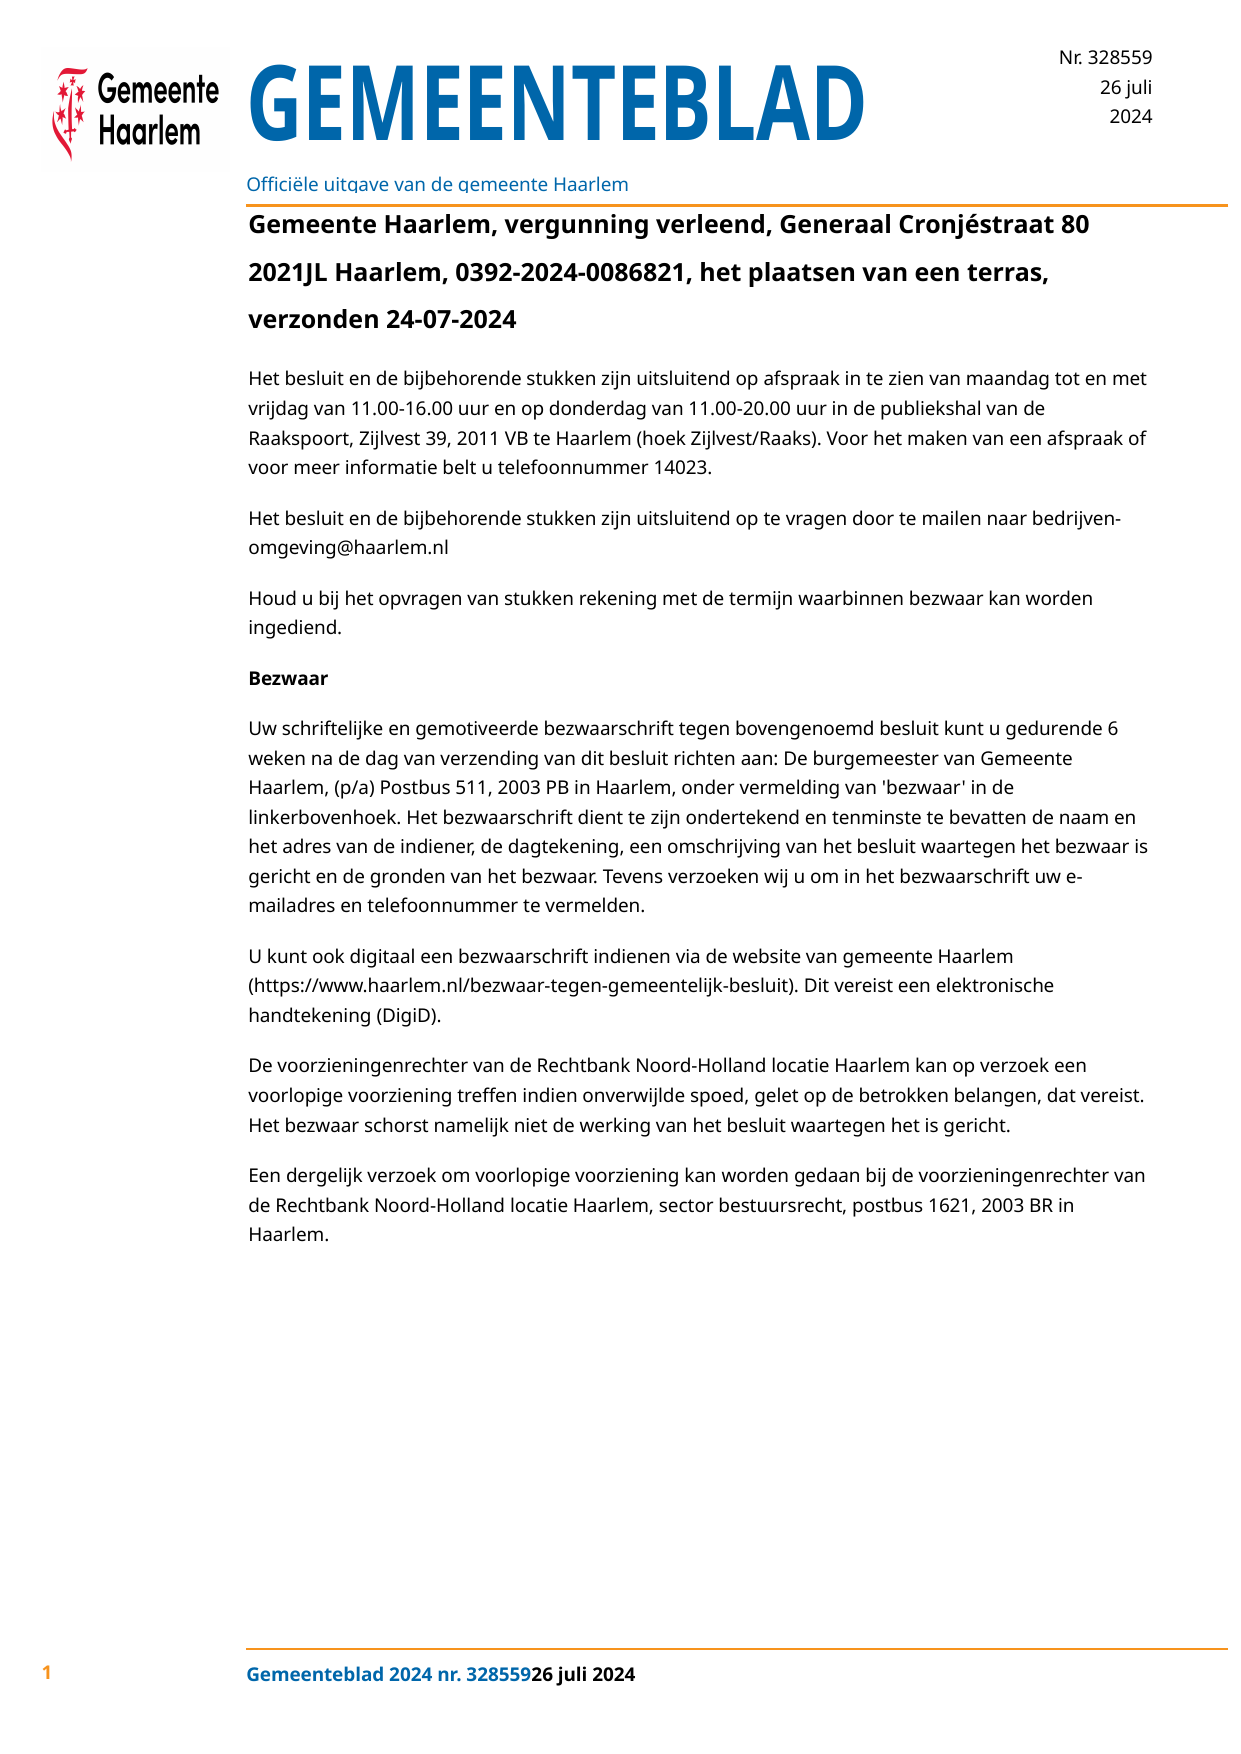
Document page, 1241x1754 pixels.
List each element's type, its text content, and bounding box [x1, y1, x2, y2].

text Gemeente Haarlem, vergunning verleend, Generaal Cronjéstraat 80 2021JL Haarlem, 0392-2024-0086821, het plaatsen van een terras, verzonden 24-07-2024 [248, 207, 1152, 336]
text De voorzieningenrechter van de Rechtbank Noord-Holland locatie Haarlem kan op verzoek een voorlopige voorziening treffen indien onverwijlde spoed, gelet op de betrokken belangen, dat vereist. Het bezwaar schorst namelijk niet de werking van het besluit waartegen het is gericht. [248, 1053, 1152, 1137]
text U kunt ook digitaal een bezwaarschrift indienen via de website van gemeente Haarlem (https://www.haarlem.nl/bezwaar-tegen-gemeentelijk-besluit). Dit vereist een elektronische handtekening (DigiD). [248, 943, 1152, 1028]
text Het besluit en de bijbehorende stukken zijn uitsluitend op afspraak in te zien van maandag tot en met vrijdag van 11.00-16.00 uur en op donderdag van 11.00-20.00 uur in de publiekshal van de Raakspoort, Zijlvest 39, 2011 VB te Haarlem (hoek Zijlvest/Raaks). Voor het maken van een afspraak of voor meer informatie belt u telefoonnummer 14023. [248, 366, 1152, 480]
text Uw schriftelijke en gemotiveerde bezwaarschrift tegen bovengenoemd besluit kunt u gedurende 6 weken na de dag van verzending van dit besluit richten aan: De burgemeester van Gemeente Haarlem, (p/a) Postbus 511, 2003 PB in Haarlem, onder vermelding van 'bezwaar' in de linkerbovenhoek. Het bezwaarschrift dient te zijn ondertekend en tenminste te bevatten de naam en het adres van de indiener, de dagtekening, een omschrijving van het besluit waartegen het bezwaar is gericht en de gronden van het bezwaar. Tevens verzoeken wij u om in het bezwaarschrift uw e-mailadres en telefoonnummer te vermelden. [248, 715, 1152, 918]
text Een dergelijk verzoek om voorlopige voorziening kan worden gedaan bij de voorzieningenrechter van de Rechtbank Noord-Holland locatie Haarlem, sector bestuursrecht, postbus 1621, 2003 BR in Haarlem. [248, 1162, 1152, 1247]
text Het besluit en de bijbehorende stukken zijn uitsluitend op te vragen door te mailen naar bedrijven-omgeving@haarlem.nl [248, 505, 1152, 560]
text Houd u bij het opvragen van stukken rekening met de termijn waarbinnen bezwaar kan worden ingediend. [248, 585, 1152, 640]
text Bezwaar [248, 665, 1152, 690]
picture [41, 47, 231, 172]
